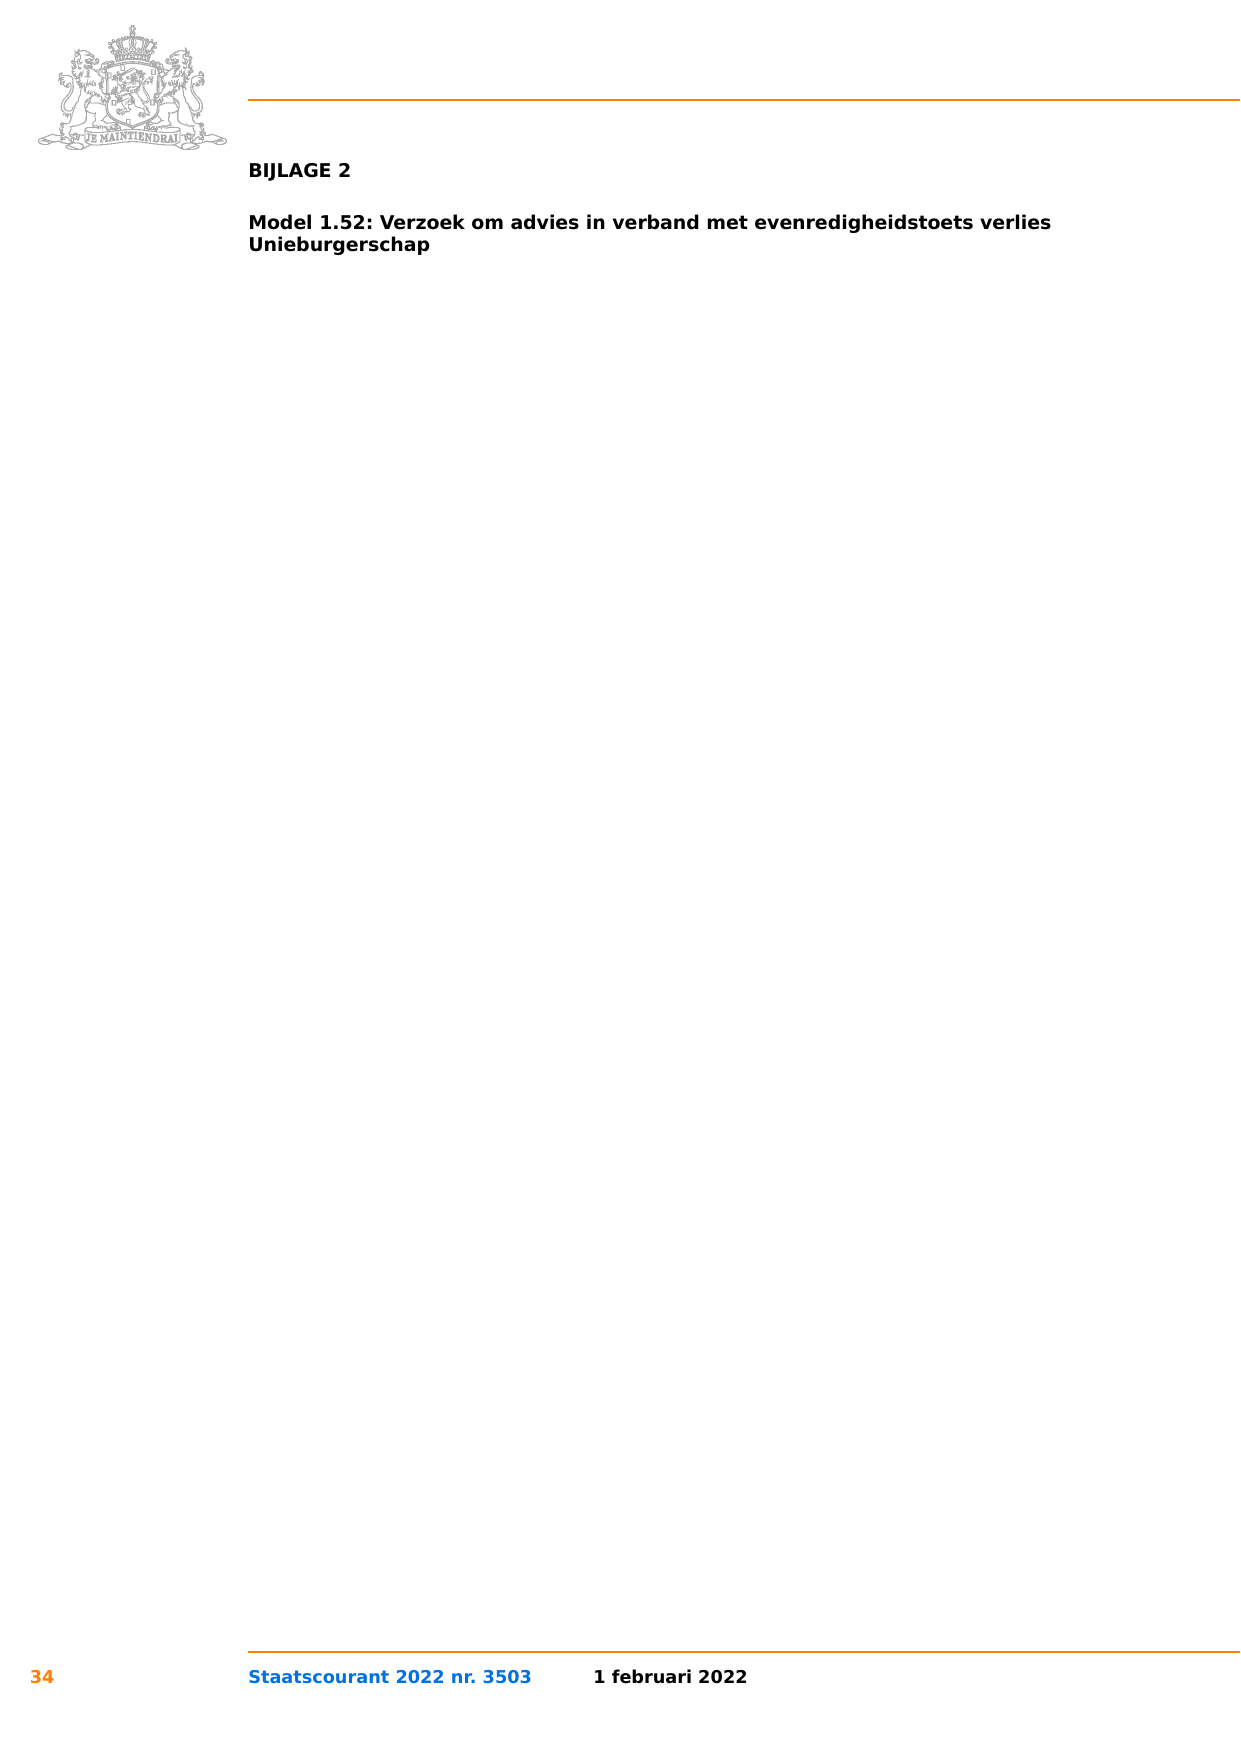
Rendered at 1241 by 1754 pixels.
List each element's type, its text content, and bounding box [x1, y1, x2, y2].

subtitle Model 1.52: Verzoek om advies in verband met evenredigheidstoets verlies Unieburgerschap [248, 212, 1163, 256]
picture [38, 25, 227, 150]
subtitle BIJLAGE 2 [248, 160, 1163, 182]
